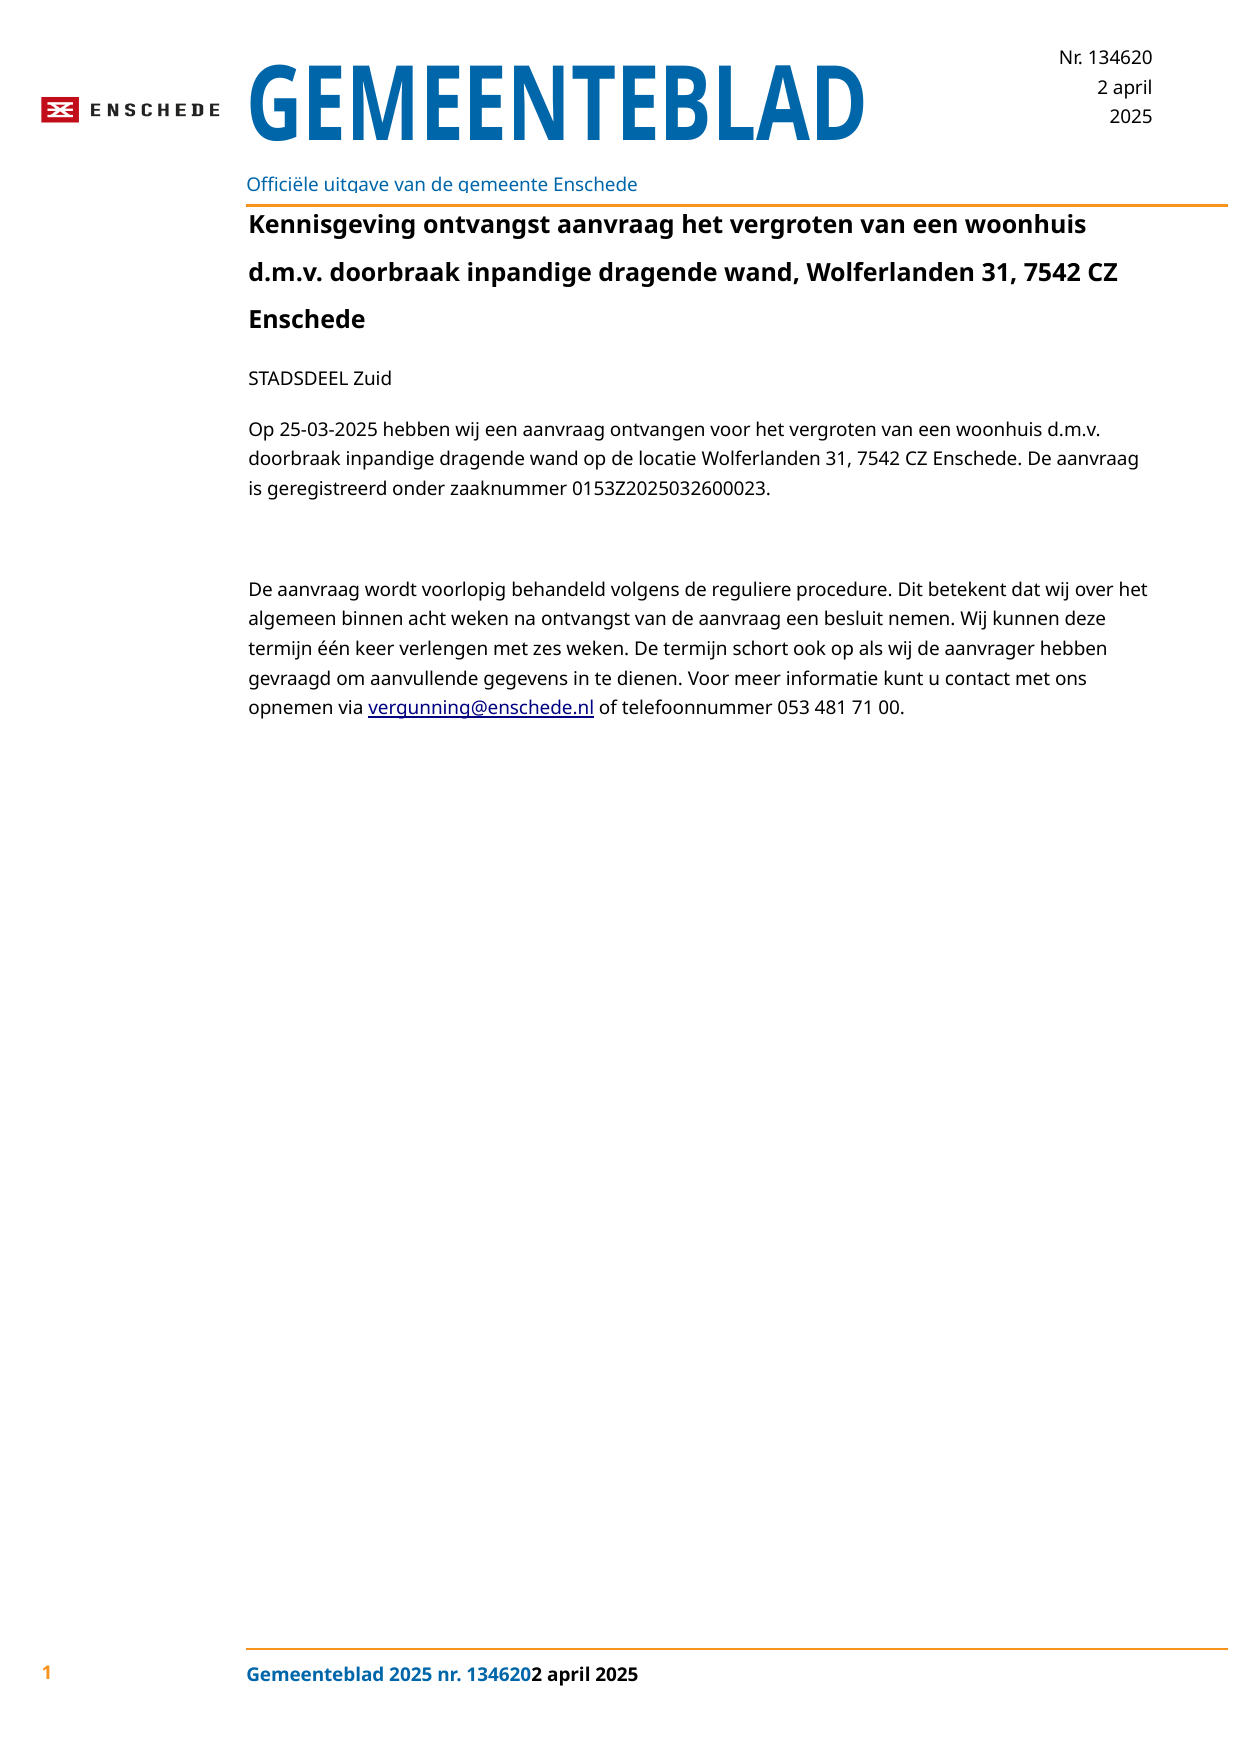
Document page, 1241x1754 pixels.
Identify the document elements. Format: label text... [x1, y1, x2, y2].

text De aanvraag wordt voorlopig behandeld volgens de reguliere procedure. Dit betekent dat wij over het algemeen binnen acht weken na ontvangst van de aanvraag een besluit nemen. Wij kunnen deze termijn één keer verlengen met zes weken. De termijn schort ook op als wij de aanvrager hebben gevraagd om aanvullende gegevens in te dienen. Voor meer informatie kunt u contact met ons opnemen via vergunning@enschede.nl of telefoonnummer 053 481 71 00. [248, 576, 1152, 720]
text STADSDEEL Zuid [248, 366, 1152, 391]
text Kennisgeving ontvangst aanvraag het vergroten van een woonhuis d.m.v. doorbraak inpandige dragende wand, Wolferlanden 31, 7542 CZ Enschede [248, 207, 1152, 336]
picture [41, 47, 231, 172]
text Op 25-03-2025 hebben wij een aanvraag ontvangen voor het vergroten van een woonhuis d.m.v. doorbraak inpandige dragende wand op de locatie Wolferlanden 31, 7542 CZ Enschede. De aanvraag is geregistreerd onder zaaknummer 0153Z2025032600023. [248, 416, 1152, 501]
